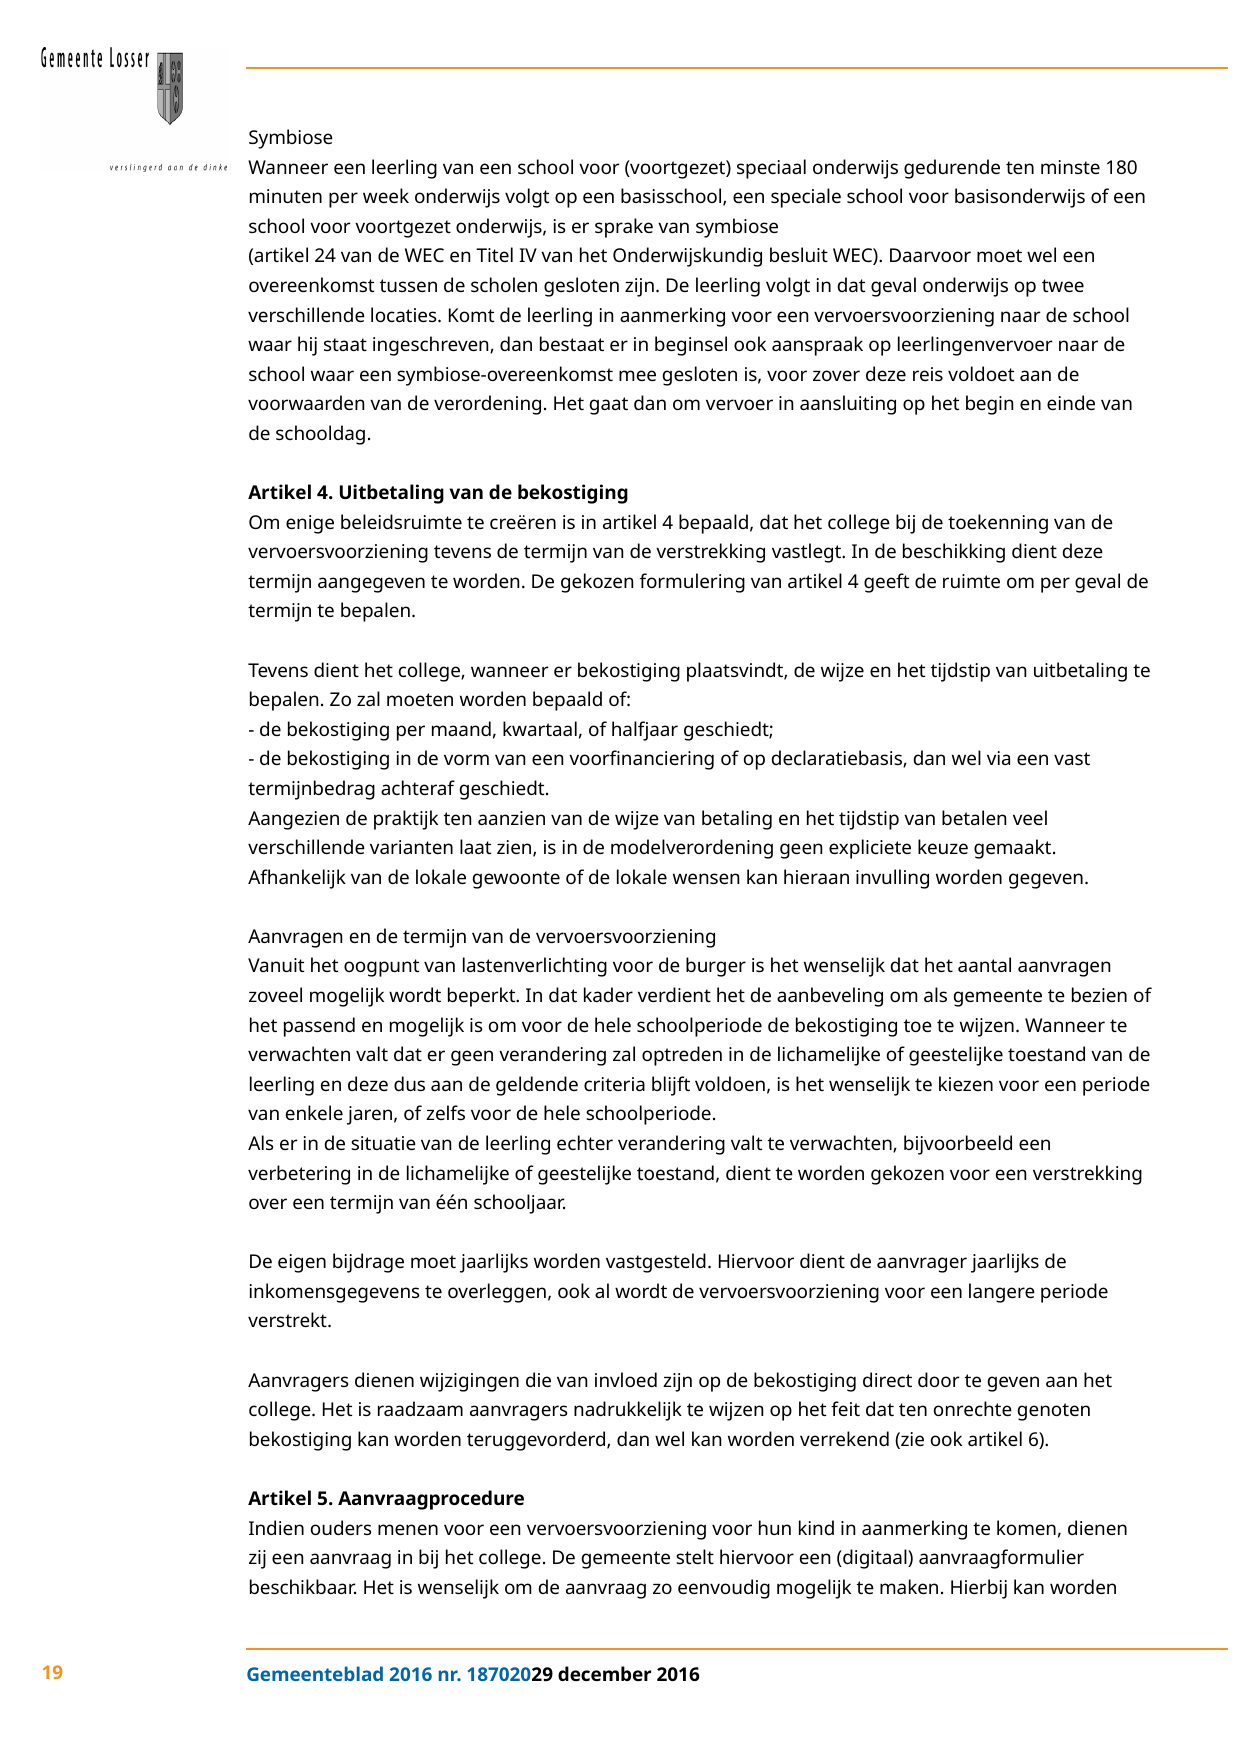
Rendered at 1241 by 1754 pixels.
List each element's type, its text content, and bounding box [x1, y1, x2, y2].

text De eigen bijdrage moet jaarlijks worden vastgesteld. Hiervoor dient de aanvrager jaarlijks de inkomensgegevens te overleggen, ook al wordt de vervoersvoorziening voor een langere periode verstrekt. [248, 1248, 1152, 1333]
text Aanvragen en de termijn van de vervoersvoorziening [248, 923, 1152, 949]
text - de bekostiging per maand, kwartaal, of halfjaar geschiedt; [248, 716, 1152, 742]
picture [41, 47, 231, 172]
text Om enige beleidsruimte te creëren is in artikel 4 bepaald, dat het college bij de toekenning van de vervoersvoorziening tevens de termijn van de verstrekking vastlegt. In de beschikking dient deze termijn aangegeven te worden. De gekozen formulering van artikel 4 geeft de ruimte om per geval de termijn te bepalen. [248, 509, 1152, 623]
text Indien ouders menen voor een vervoersvoorziening voor hun kind in aanmerking te komen, dienen zij een aanvraag in bij het college. De gemeente stelt hiervoor een (digitaal) aanvraagformulier beschikbaar. Het is wenselijk om de aanvraag zo eenvoudig mogelijk te maken. Hierbij kan worden [248, 1515, 1152, 1600]
text Tevens dient het college, wanneer er bekostiging plaatsvindt, de wijze en het tijdstip van uitbetaling te bepalen. Zo zal moeten worden bepaald of: [248, 657, 1152, 712]
text Vanuit het oogpunt van lastenverlichting voor de burger is het wenselijk dat het aantal aanvragen zoveel mogelijk wordt beperkt. In dat kader verdient het de aanbeveling om als gemeente te bezien of het passend en mogelijk is om voor de hele schoolperiode de bekostiging toe te wijzen. Wanneer te verwachten valt dat er geen verandering zal optreden in de lichamelijke of geestelijke toestand van de leerling en deze dus aan de geldende criteria blijft voldoen, is het wenselijk te kiezen voor een periode van enkele jaren, of zelfs voor de hele schoolperiode. [248, 953, 1152, 1126]
text Artikel 4. Uitbetaling van de bekostiging [248, 479, 1152, 505]
text Wanneer een leerling van een school voor (voortgezet) speciaal onderwijs gedurende ten minste 180 minuten per week onderwijs volgt op een basisschool, een speciale school voor basisonderwijs of een school voor voortgezet onderwijs, is er sprake van symbiose [248, 154, 1152, 239]
text Artikel 5. Aanvraagprocedure [248, 1485, 1152, 1511]
text Symbiose [248, 124, 1152, 150]
text Als er in de situatie van de leerling echter verandering valt te verwachten, bijvoorbeeld een verbetering in de lichamelijke of geestelijke toestand, dient te worden gekozen voor een verstrekking over een termijn van één schooljaar. [248, 1130, 1152, 1215]
text Aanvragers dienen wijzigingen die van invloed zijn op de bekostiging direct door te geven aan het college. Het is raadzaam aanvragers nadrukkelijk te wijzen op het feit dat ten onrechte genoten bekostiging kan worden teruggevorderd, dan wel kan worden verrekend (zie ook artikel 6). [248, 1367, 1152, 1452]
text - de bekostiging in de vorm van een voorfinanciering of op declaratiebasis, dan wel via een vast termijnbedrag achteraf geschiedt. [248, 746, 1152, 801]
text Aangezien de praktijk ten aanzien van de wijze van betaling en het tijdstip van betalen veel verschillende varianten laat zien, is in de modelverordening geen expliciete keuze gemaakt. Afhankelijk van de lokale gewoonte of de lokale wensen kan hieraan invulling worden gegeven. [248, 805, 1152, 890]
text (artikel 24 van de WEC en Titel IV van het Onderwijskundig besluit WEC). Daarvoor moet wel een overeenkomst tussen de scholen gesloten zijn. De leerling volgt in dat geval onderwijs op twee verschillende locaties. Komt de leerling in aanmerking voor een vervoersvoorziening naar de school waar hij staat ingeschreven, dan bestaat er in beginsel ook aanspraak op leerlingenvervoer naar de school waar een symbiose-overeenkomst mee gesloten is, voor zover deze reis voldoet aan de voorwaarden van de verordening. Het gaat dan om vervoer in aansluiting op het begin en einde van de schooldag. [248, 243, 1152, 446]
